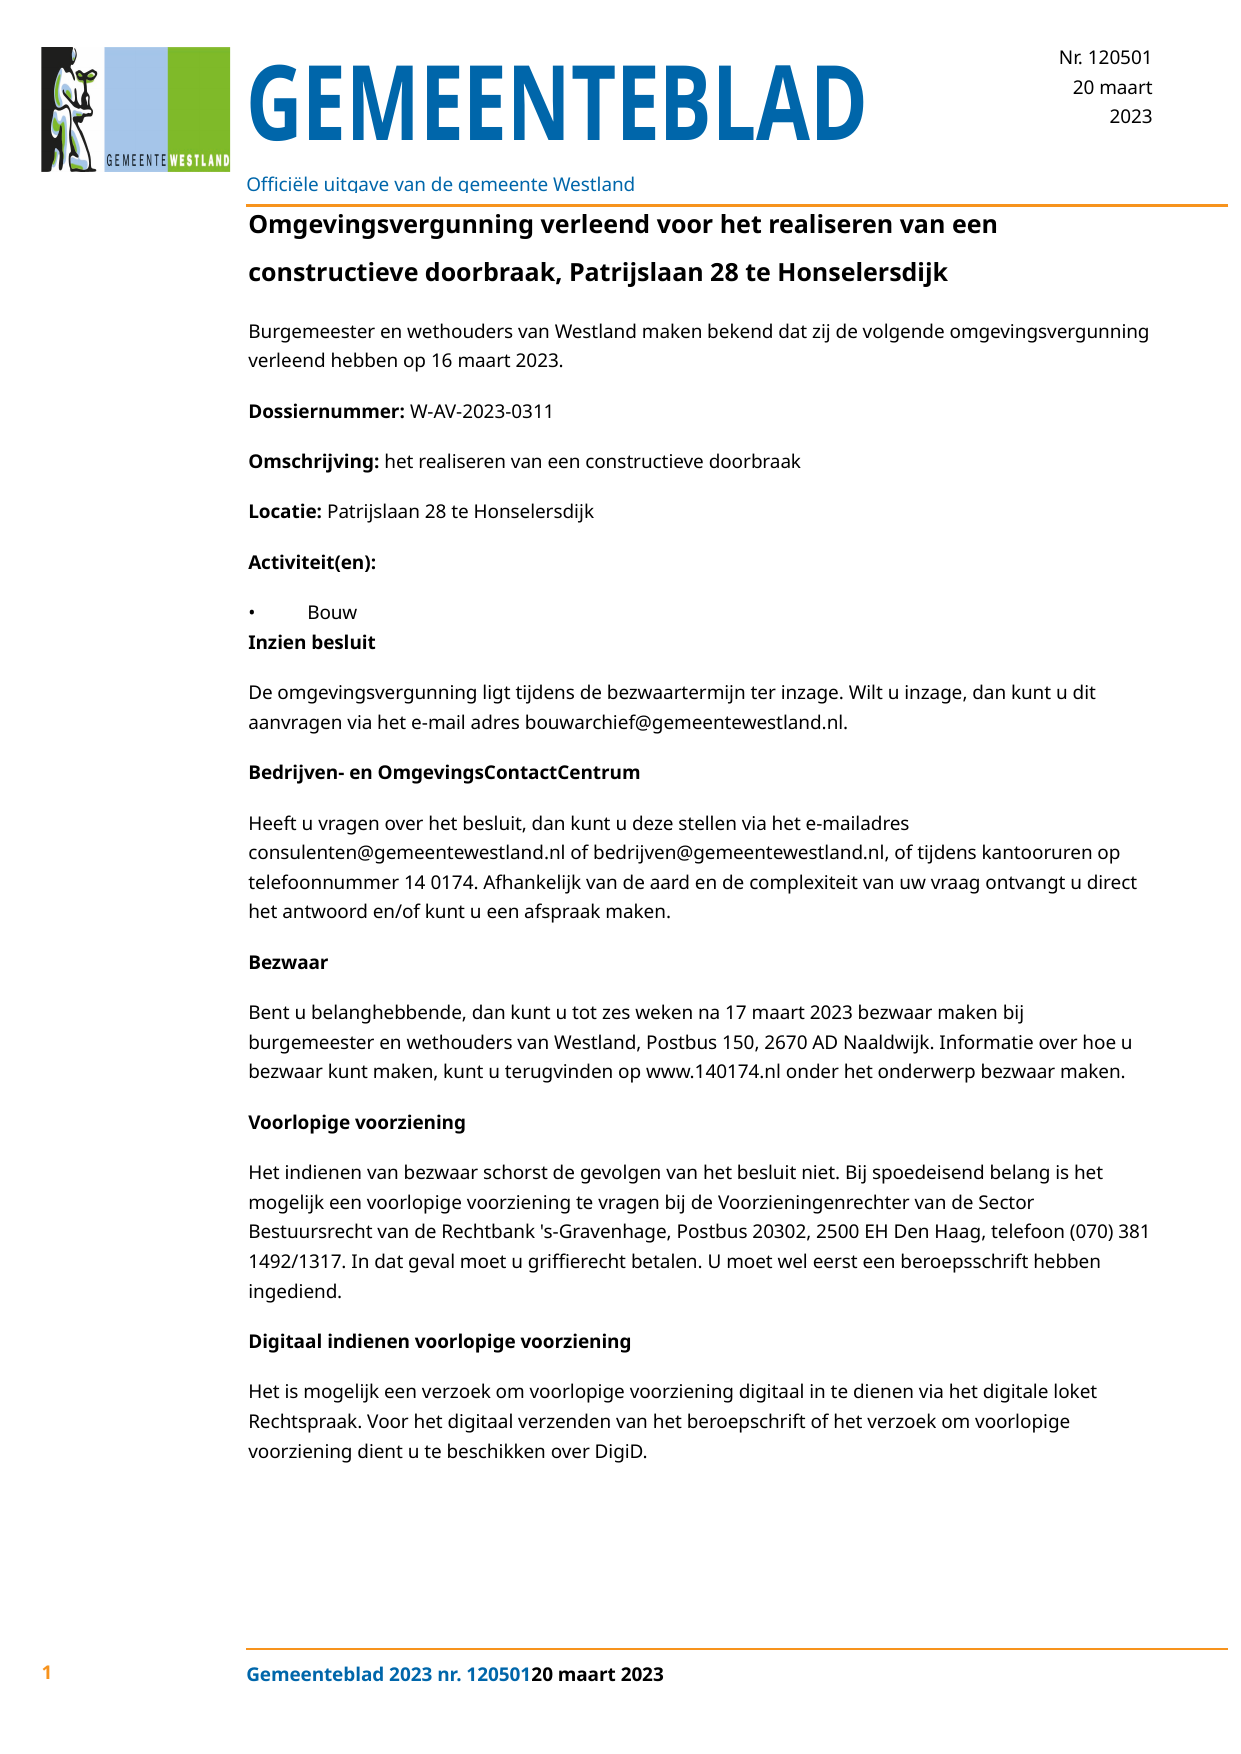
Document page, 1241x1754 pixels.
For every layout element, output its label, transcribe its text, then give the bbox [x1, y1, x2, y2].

text Heeft u vragen over het besluit, dan kunt u deze stellen via het e-mailadres consulenten@gemeentewestland.nl of bedrijven@gemeentewestland.nl, of tijdens kantooruren op telefoonnummer 14 0174. Afhankelijk van de aard en de complexiteit van uw vraag ontvangt u direct het antwoord en/of kunt u een afspraak maken. [248, 810, 1152, 924]
text Burgemeester en wethouders van Westland maken bekend dat zij de volgende omgevingsvergunning verleend hebben op 16 maart 2023. [248, 318, 1152, 373]
text Bent u belanghebbende, dan kunt u tot zes weken na 17 maart 2023 bezwaar maken bij burgemeester en wethouders van Westland, Postbus 150, 2670 AD Naaldwijk. Informatie over hoe u bezwaar kunt maken, kunt u terugvinden op www.140174.nl onder het onderwerp bezwaar maken. [248, 999, 1152, 1084]
text Bedrijven- en OmgevingsContactCentrum [248, 759, 1152, 785]
text Dossiernummer: W-AV-2023-0311 [248, 398, 1152, 424]
text Omschrijving: het realiseren van een constructieve doorbraak [248, 448, 1152, 474]
picture [41, 47, 231, 172]
text Activiteit(en): [248, 549, 1152, 575]
text Voorlopige voorziening [248, 1109, 1152, 1135]
text Het indienen van bezwaar schorst de gevolgen van het besluit niet. Bij spoedeisend belang is het mogelijk een voorlopige voorziening te vragen bij de Voorzieningenrechter van de Sector Bestuursrecht van de Rechtbank 's-Gravenhage, Postbus 20302, 2500 EH Den Haag, telefoon (070) 381 1492/1317. In dat geval moet u griffierecht betalen. U moet wel eerst een beroepsschrift hebben ingediend. [248, 1159, 1152, 1304]
text Digitaal indienen voorlopige voorziening [248, 1328, 1152, 1354]
list Bouw [248, 599, 1152, 625]
text Omgevingsvergunning verleend voor het realiseren van een constructieve doorbraak, Patrijslaan 28 te Honselersdijk [248, 207, 1152, 288]
text De omgevingsvergunning ligt tijdens de bezwaartermijn ter inzage. Wilt u inzage, dan kunt u dit aanvragen via het e-mail adres bouwarchief@gemeentewestland.nl. [248, 679, 1152, 735]
text Inzien besluit [248, 629, 1152, 655]
text Bezwaar [248, 949, 1152, 975]
text Het is mogelijk een verzoek om voorlopige voorziening digitaal in te dienen via het digitale loket Rechtspraak. Voor het digitaal verzenden van het beroepschrift of het verzoek om voorlopige voorziening dient u te beschikken over DigiD. [248, 1379, 1152, 1464]
text Locatie: Patrijslaan 28 te Honselersdijk [248, 499, 1152, 524]
